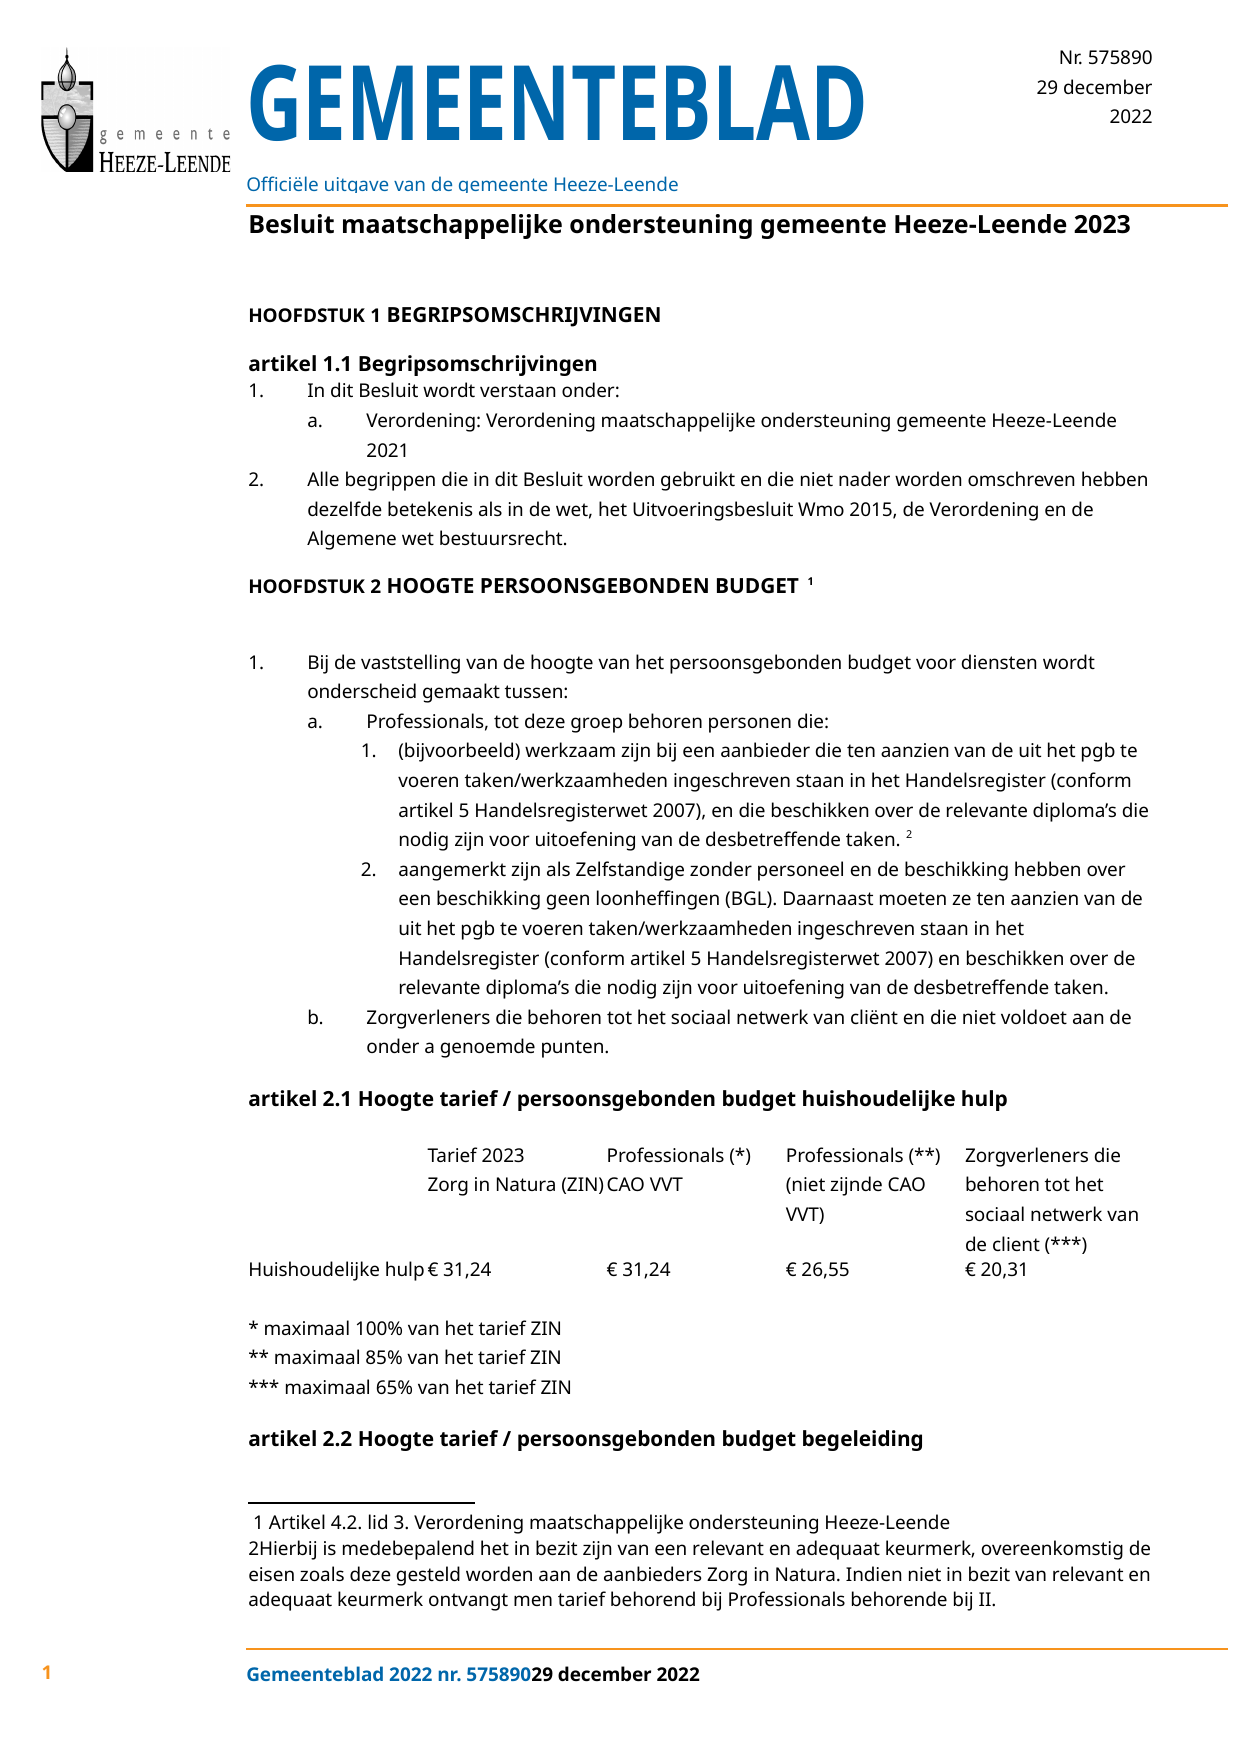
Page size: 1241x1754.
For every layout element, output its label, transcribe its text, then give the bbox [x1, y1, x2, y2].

list Verordening: Verordening maatschappelijke ondersteuning gemeente Heeze-Leende 2021 [307, 407, 1152, 462]
table_cell € 31,24 [427, 1256, 606, 1282]
picture [41, 47, 231, 172]
table_header Tarief 2023 Zorg in Natura (ZIN) [427, 1142, 606, 1256]
table_cell € 20,31 [965, 1256, 1152, 1282]
text Besluit maatschappelijke ondersteuning gemeente Heeze-Leende 2023 [248, 207, 1152, 241]
table_header Professionals (**) (niet zijnde CAO VVT) [786, 1142, 965, 1256]
text artikel 2.1 Hoogte tarief / persoonsgebonden budget huishoudelijke hulp [248, 1084, 1152, 1112]
list Alle begrippen die in dit Besluit worden gebruikt en die niet nader worden omschreven hebben dezelfde betekenis als in de wet, het Uitvoeringsbesluit Wmo 2015, de Verordening en de Algemene wet bestuursrecht. [248, 466, 1152, 551]
text artikel 2.2 Hoogte tarief / persoonsgebonden budget begeleiding [248, 1424, 1152, 1453]
text HOOFDSTUK 2 HOOGTE PERSOONSGEBONDEN BUDGET [248, 571, 1152, 599]
list Zorgverleners die behoren tot het sociaal netwerk van cliënt en die niet voldoet aan de onder a genoemde punten. [307, 1004, 1152, 1059]
list Hierbij is medebepalend het in bezit zijn van een relevant en adequaat keurmerk, overeenkomstig de eisen zoals deze gesteld worden aan de aanbieders Zorg in Natura. Indien niet in bezit van relevant en adequaat keurmerk ontvangt men tarief behorend bij Professionals behorende bij II. [248, 1535, 1152, 1612]
table_header Professionals (*) CAO VVT [606, 1142, 786, 1256]
list aangemerkt zijn als Zelfstandige zonder personeel en de beschikking hebben over een beschikking geen loonheffingen (BGL). Daarnaast moeten ze ten aanzien van de uit het pgb te voeren taken/werkzaamheden ingeschreven staan in het Handelsregister (conform artikel 5 Handelsregisterwet 2007) en beschikken over de relevante diploma’s die nodig zijn voor uitoefening van de desbetreffende taken. [361, 856, 1152, 1000]
table_cell € 31,24 [606, 1256, 786, 1282]
text Artikel 4.2. lid 3. Verordening maatschappelijke ondersteuning Heeze-Leende [248, 1509, 1152, 1535]
table_header Zorgverleners die behoren tot het sociaal netwerk van de client (***) [965, 1142, 1152, 1256]
table_cell Huishoudelijke hulp [248, 1256, 427, 1282]
table_header [248, 1142, 427, 1256]
text * maximaal 100% van het tarief ZIN [248, 1315, 1152, 1341]
list In dit Besluit wordt verstaan onder: [248, 378, 1152, 403]
text HOOFDSTUK 1 BEGRIPSOMSCHRIJVINGEN [248, 300, 1152, 328]
list Professionals, tot deze groep behoren personen die: [307, 708, 1152, 734]
list (bijvoorbeeld) werkzaam zijn bij een aanbieder die ten aanzien van de uit het pgb te voeren taken/werkzaamheden ingeschreven staan in het Handelsregister (conform artikel 5 Handelsregisterwet 2007), en die beschikken over de relevante diploma’s die nodig zijn voor uitoefening van de desbetreffende taken. [361, 738, 1152, 852]
table_cell € 26,55 [786, 1256, 965, 1282]
text artikel 1.1 Begripsomschrijvingen [248, 349, 1152, 378]
list Bij de vaststelling van de hoogte van het persoonsgebonden budget voor diensten wordt onderscheid gemaakt tussen: [248, 649, 1152, 704]
text ** maximaal 85% van het tarief ZIN [248, 1344, 1152, 1370]
text *** maximaal 65% van het tarief ZIN [248, 1374, 1152, 1400]
